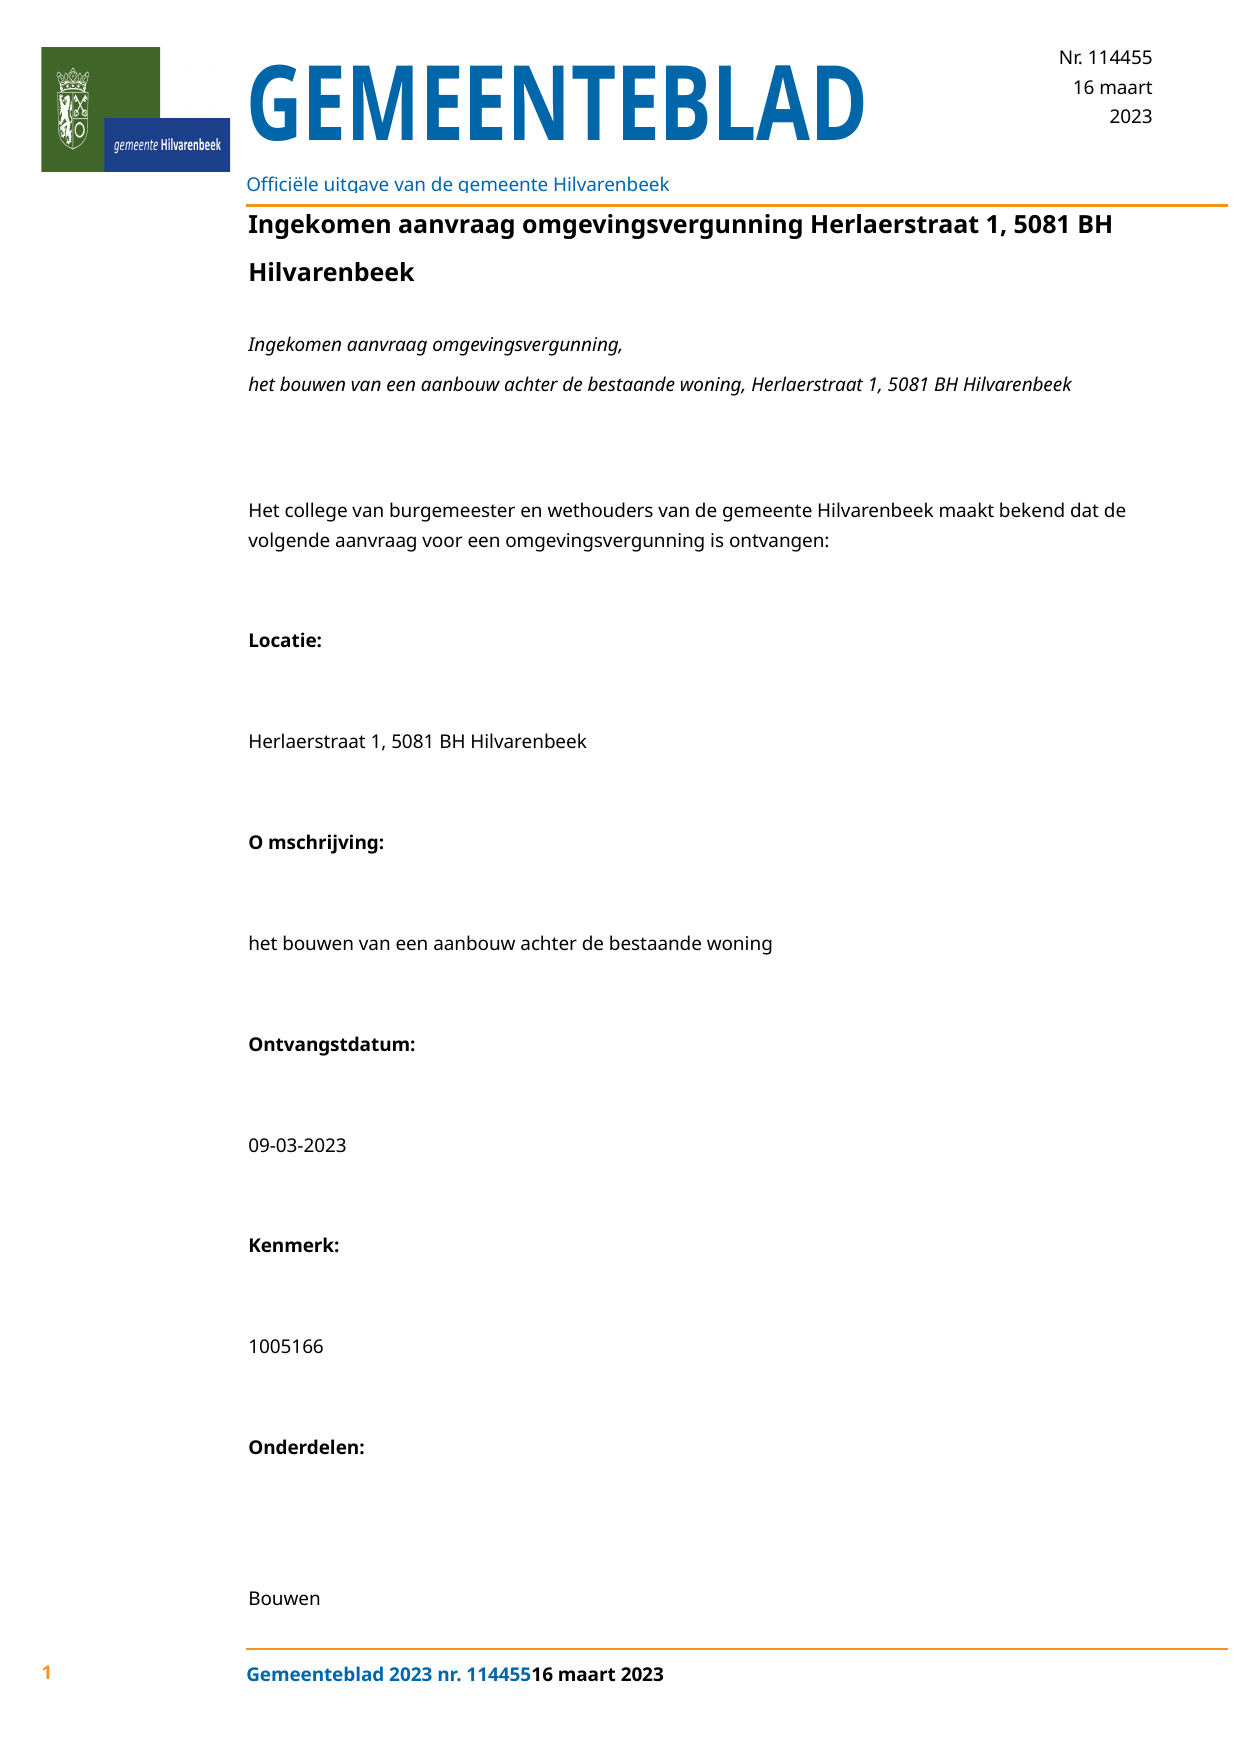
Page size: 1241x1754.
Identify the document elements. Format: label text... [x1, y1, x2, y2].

text het bouwen van een aanbouw achter de bestaande woning, Herlaerstraat 1, 5081 BH Hilvarenbeek [248, 371, 1152, 396]
text O mschrijving: [248, 829, 1152, 855]
text Ingekomen aanvraag omgevingsvergunning, [248, 331, 1152, 357]
text 09-03-2023 [248, 1132, 1152, 1158]
text Ontvangstdatum: [248, 1031, 1152, 1057]
text Kenmerk: [248, 1233, 1152, 1258]
text Onderdelen: [248, 1434, 1152, 1460]
text Herlaerstraat 1, 5081 BH Hilvarenbeek [248, 728, 1152, 754]
text Ingekomen aanvraag omgevingsvergunning Herlaerstraat 1, 5081 BH Hilvarenbeek [248, 207, 1152, 288]
text het bouwen van een aanbouw achter de bestaande woning [248, 930, 1152, 956]
text Locatie: [248, 628, 1152, 653]
text Het college van burgemeester en wethouders van de gemeente Hilvarenbeek maakt bekend dat de volgende aanvraag voor een omgevingsvergunning is ontvangen: [248, 497, 1152, 553]
picture [41, 47, 231, 172]
text 1005166 [248, 1333, 1152, 1359]
text Bouwen [248, 1586, 1152, 1611]
